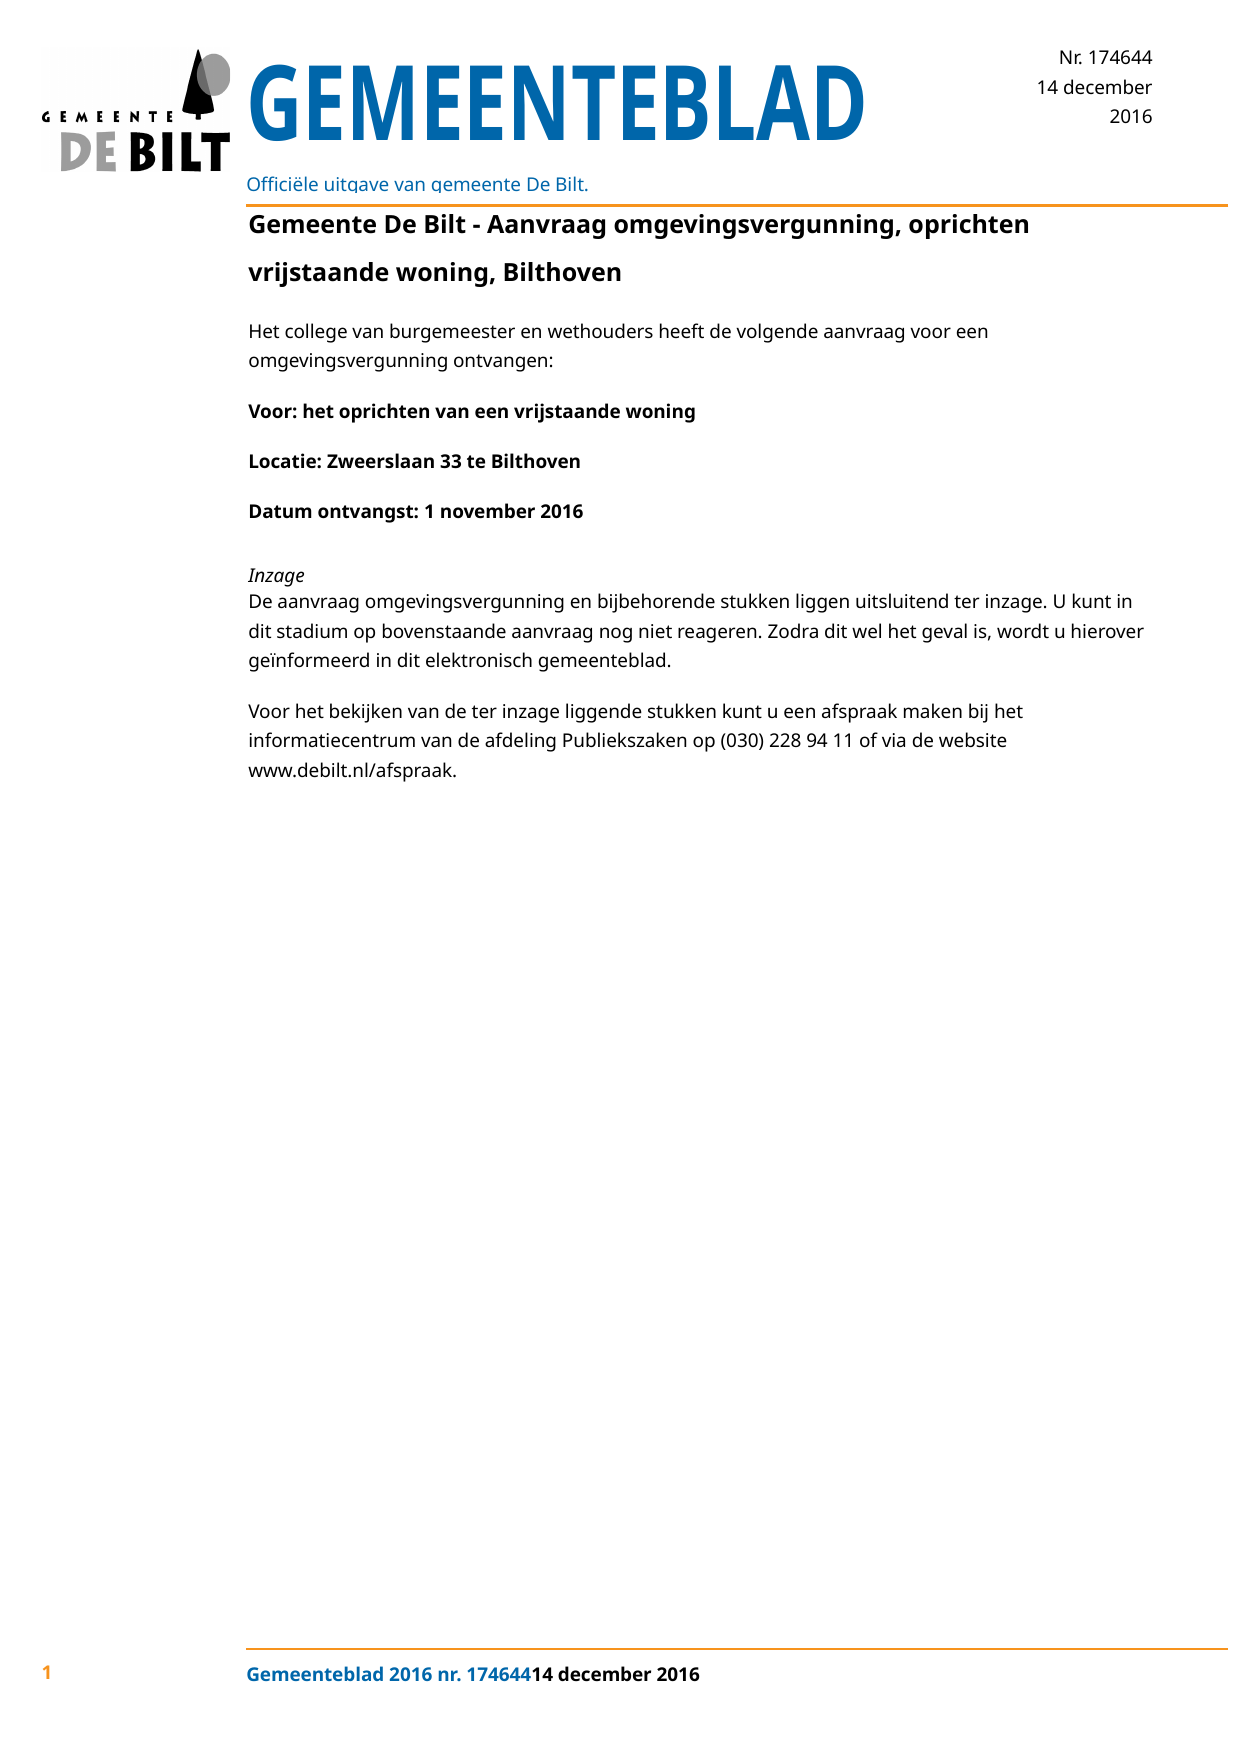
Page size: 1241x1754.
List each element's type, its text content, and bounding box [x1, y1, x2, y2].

text Inzage [248, 563, 1152, 588]
picture [41, 47, 231, 172]
text Voor het bekijken van de ter inzage liggende stukken kunt u een afspraak maken bij het informatiecentrum van de afdeling Publiekszaken op (030) 228 94 11 of via de website www.debilt.nl/afspraak. [248, 698, 1152, 783]
text De aanvraag omgevingsvergunning en bijbehorende stukken liggen uitsluitend ter inzage. U kunt in dit stadium op bovenstaande aanvraag nog niet reageren. Zodra dit wel het geval is, wordt u hierover geïnformeerd in dit elektronisch gemeenteblad. [248, 588, 1152, 673]
text Datum ontvangst: 1 november 2016 [248, 499, 1152, 524]
text Het college van burgemeester en wethouders heeft de volgende aanvraag voor een omgevingsvergunning ontvangen: [248, 318, 1152, 373]
text Locatie: Zweerslaan 33 te Bilthoven [248, 448, 1152, 474]
text Voor: het oprichten van een vrijstaande woning [248, 398, 1152, 424]
text Gemeente De Bilt - Aanvraag omgevingsvergunning, oprichten vrijstaande woning, Bilthoven [248, 207, 1152, 288]
